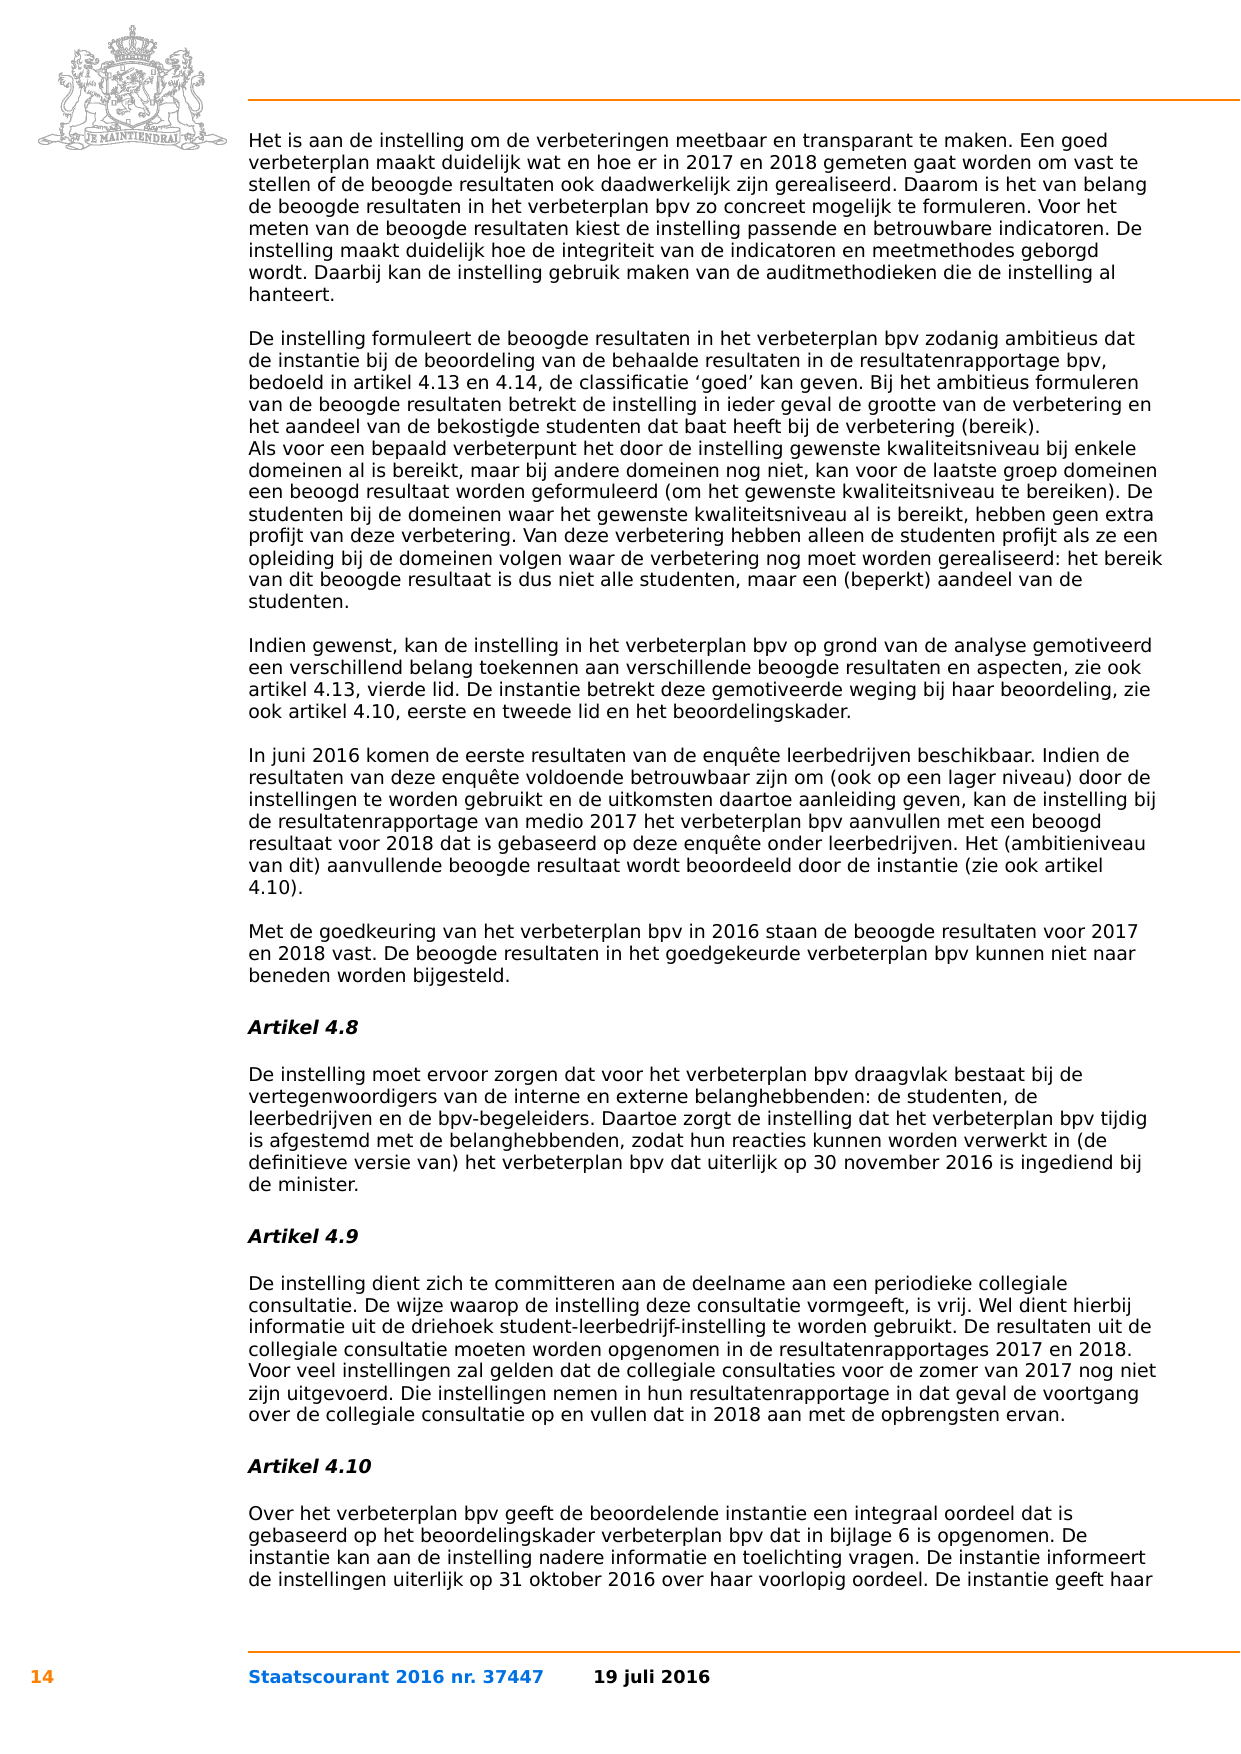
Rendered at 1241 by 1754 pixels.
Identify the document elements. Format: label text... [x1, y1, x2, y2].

text Over het verbeterplan bpv geeft de beoordelende instantie een integraal oordeel dat is gebaseerd op het beoordelingskader verbeterplan bpv dat in bijlage 6 is opgenomen. De instantie kan aan de instelling nadere informatie en toelichting vragen. De instantie informeert de instellingen uiterlijk op 31 oktober 2016 over haar voorlopig oordeel. De instantie geeft haar [248, 1503, 1163, 1591]
subtitle Artikel 4.9 [248, 1226, 1163, 1247]
text De instelling moet ervoor zorgen dat voor het verbeterplan bpv draagvlak bestaat bij de vertegenwoordigers van de interne en externe belanghebbenden: de studenten, de leerbedrijven en de bpv-begeleiders. Daartoe zorgt de instelling dat het verbeterplan bpv tijdig is afgestemd met de belanghebbenden, zodat hun reacties kunnen worden verwerkt in (de definitieve versie van) het verbeterplan bpv dat uiterlijk op 30 november 2016 is ingediend bij de minister. [248, 1064, 1163, 1196]
text In juni 2016 komen de eerste resultaten van de enquête leerbedrijven beschikbaar. Indien de resultaten van deze enquête voldoende betrouwbaar zijn om (ook op een lager niveau) door de instellingen te worden gebruikt en de uitkomsten daartoe aanleiding geven, kan de instelling bij de resultatenrapportage van medio 2017 het verbeterplan bpv aanvullen met een beoogd resultaat voor 2018 dat is gebaseerd op deze enquête onder leerbedrijven. Het (ambitieniveau van dit) aanvullende beoogde resultaat wordt beoordeeld door de instantie (zie ook artikel 4.10). [248, 745, 1163, 899]
text Het is aan de instelling om de verbeteringen meetbaar en transparant te maken. Een goed verbeterplan maakt duidelijk wat en hoe er in 2017 en 2018 gemeten gaat worden om vast te stellen of de beoogde resultaten ook daadwerkelijk zijn gerealiseerd. Daarom is het van belang de beoogde resultaten in het verbeterplan bpv zo concreet mogelijk te formuleren. Voor het meten van de beoogde resultaten kiest de instelling passende en betrouwbare indicatoren. De instelling maakt duidelijk hoe de integriteit van de indicatoren en meetmethodes geborgd wordt. Daarbij kan de instelling gebruik maken van de auditmethodieken die de instelling al hanteert. [248, 130, 1163, 306]
text Indien gewenst, kan de instelling in het verbeterplan bpv op grond van de analyse gemotiveerd een verschillend belang toekennen aan verschillende beoogde resultaten en aspecten, zie ook artikel 4.13, vierde lid. De instantie betrekt deze gemotiveerde weging bij haar beoordeling, zie ook artikel 4.10, eerste en tweede lid en het beoordelingskader. [248, 635, 1163, 723]
text De instelling dient zich te committeren aan de deelname aan een periodieke collegiale consultatie. De wijze waarop de instelling deze consultatie vormgeeft, is vrij. Wel dient hierbij informatie uit de driehoek student-leerbedrijf-instelling te worden gebruikt. De resultaten uit de collegiale consultatie moeten worden opgenomen in de resultatenrapportages 2017 en 2018. [248, 1272, 1163, 1360]
text De instelling formuleert de beoogde resultaten in het verbeterplan bpv zodanig ambitieus dat de instantie bij de beoordeling van de behaalde resultaten in de resultatenrapportage bpv, bedoeld in artikel 4.13 en 4.14, de classificatie ‘goed’ kan geven. Bij het ambitieus formuleren van de beoogde resultaten betrekt de instelling in ieder geval de grootte van de verbetering en het aandeel van de bekostigde studenten dat baat heeft bij de verbetering (bereik). [248, 328, 1163, 437]
subtitle Artikel 4.10 [248, 1456, 1163, 1478]
subtitle Artikel 4.8 [248, 1017, 1163, 1039]
text Als voor een bepaald verbeterpunt het door de instelling gewenste kwaliteitsniveau bij enkele domeinen al is bereikt, maar bij andere domeinen nog niet, kan voor de laatste groep domeinen een beoogd resultaat worden geformuleerd (om het gewenste kwaliteitsniveau te bereiken). De studenten bij de domeinen waar het gewenste kwaliteitsniveau al is bereikt, hebben geen extra profijt van deze verbetering. Van deze verbetering hebben alleen de studenten profijt als ze een opleiding bij de domeinen volgen waar de verbetering nog moet worden gerealiseerd: het bereik van dit beoogde resultaat is dus niet alle studenten, maar een (beperkt) aandeel van de studenten. [248, 437, 1163, 613]
text Met de goedkeuring van het verbeterplan bpv in 2016 staan de beoogde resultaten voor 2017 en 2018 vast. De beoogde resultaten in het goedgekeurde verbeterplan bpv kunnen niet naar beneden worden bijgesteld. [248, 921, 1163, 987]
text Voor veel instellingen zal gelden dat de collegiale consultaties voor de zomer van 2017 nog niet zijn uitgevoerd. Die instellingen nemen in hun resultatenrapportage in dat geval de voortgang over de collegiale consultatie op en vullen dat in 2018 aan met de opbrengsten ervan. [248, 1360, 1163, 1426]
picture [38, 25, 227, 150]
